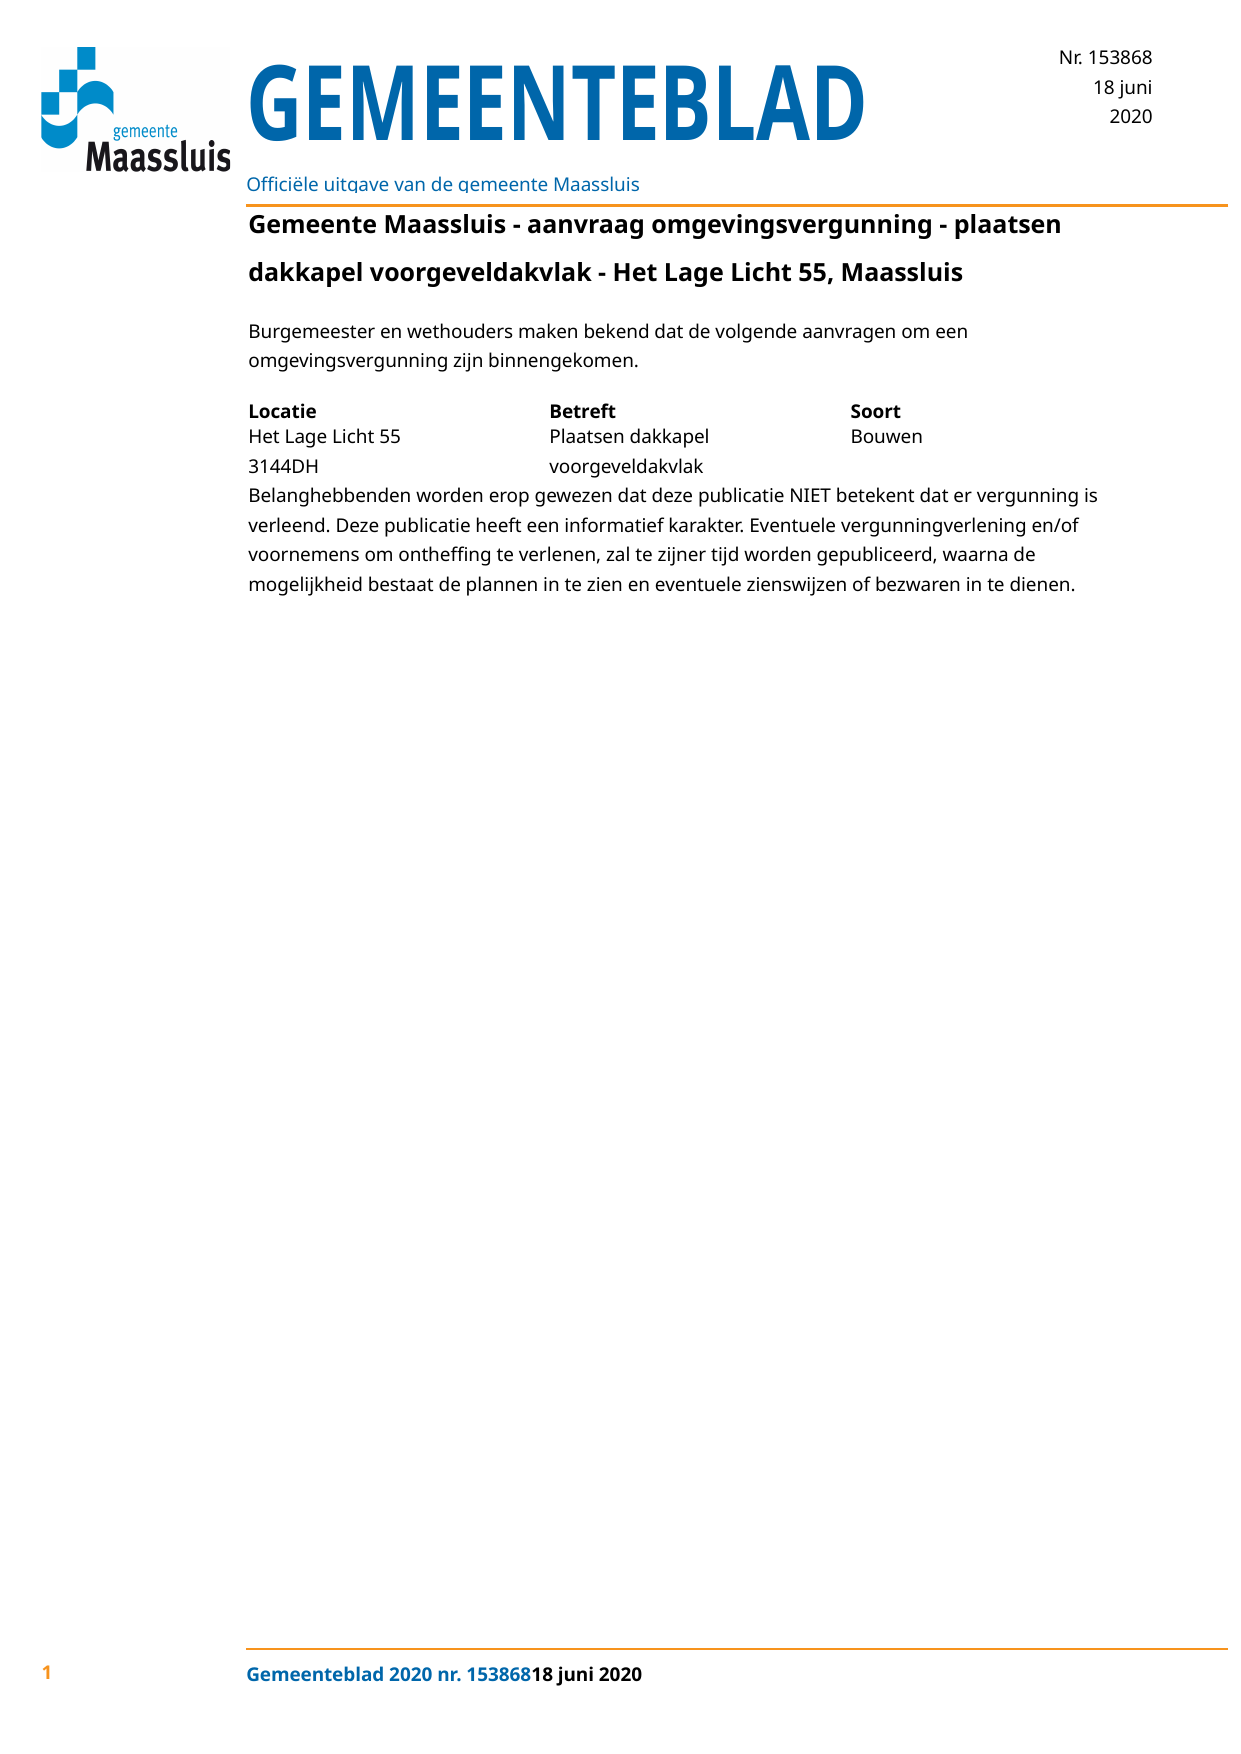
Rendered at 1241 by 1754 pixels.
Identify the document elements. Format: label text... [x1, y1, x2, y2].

picture [41, 47, 231, 172]
table_cell Bouwen [850, 424, 1152, 479]
table_cell Het Lage Licht 55 3144DH [248, 424, 549, 479]
text Burgemeester en wethouders maken bekend dat de volgende aanvragen om een omgevingsvergunning zijn binnengekomen. [248, 318, 1152, 373]
picture [41, 47, 77, 92]
text Belanghebbenden worden erop gewezen dat deze publicatie NIET betekent dat er vergunning is verleend. Deze publicatie heeft een informatief karakter. Eventuele vergunningverlening en/of voornemens om ontheffing te verlenen, zal te zijner tijd worden gepubliceerd, waarna de mogelijkheid bestaat de plannen in te zien en eventuele zienswijzen of bezwaren in te dienen. [248, 482, 1152, 597]
table_header Betreft [549, 398, 850, 424]
text Gemeente Maassluis - aanvraag omgevingsvergunning - plaatsen dakkapel voorgeveldakvlak - Het Lage Licht 55, Maassluis [248, 207, 1152, 288]
table_cell Plaatsen dakkapel voorgeveldakvlak [549, 424, 850, 479]
table_header Locatie [248, 398, 549, 424]
table_header Soort [850, 398, 1152, 424]
